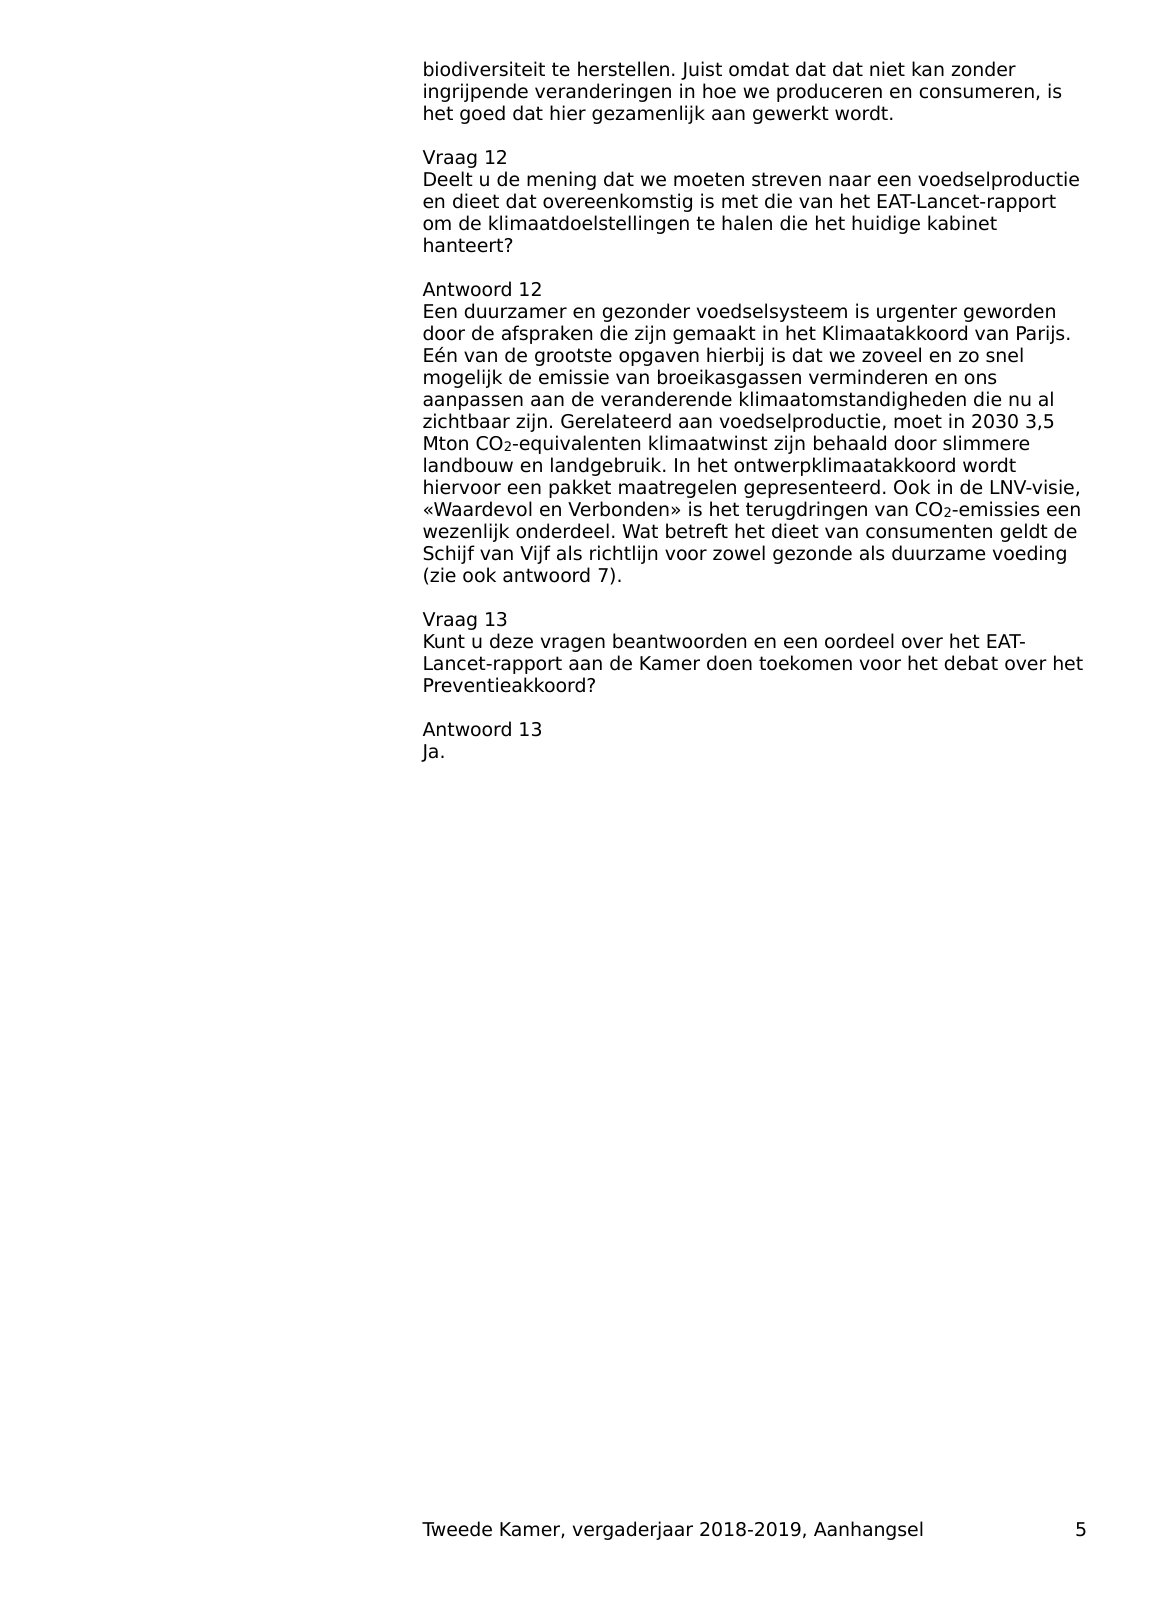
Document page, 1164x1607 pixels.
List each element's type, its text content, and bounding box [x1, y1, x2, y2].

text Antwoord 13 [422, 719, 1087, 741]
text Vraag 12 [422, 147, 1087, 169]
text Deelt u de mening dat we moeten streven naar een voedselproductie en dieet dat overeenkomstig is met die van het EAT-Lancet-rapport om de klimaatdoelstellingen te halen die het huidige kabinet hanteert? [422, 169, 1087, 257]
text biodiversiteit te herstellen. Juist omdat dat dat niet kan zonder ingrijpende veranderingen in hoe we produceren en consumeren, is het goed dat hier gezamenlijk aan gewerkt wordt. [422, 59, 1087, 125]
text Vraag 13 [422, 609, 1087, 631]
text Kunt u deze vragen beantwoorden en een oordeel over het EAT-Lancet-rapport aan de Kamer doen toekomen voor het debat over het Preventieakkoord? [422, 631, 1087, 697]
text Een duurzamer en gezonder voedselsysteem is urgenter geworden door de afspraken die zijn gemaakt in het Klimaatakkoord van Parijs. Eén van de grootste opgaven hierbij is dat we zoveel en zo snel mogelijk de emissie van broeikasgassen verminderen en ons aanpassen aan de veranderende klimaatomstandigheden die nu al zichtbaar zijn. Gerelateerd aan voedselproductie, moet in 2030 3,5 Mton CO2-equivalenten klimaatwinst zijn behaald door slimmere landbouw en landgebruik. In het ontwerpklimaatakkoord wordt hiervoor een pakket maatregelen gepresenteerd. Ook in de LNV-visie, «Waardevol en Verbonden» is het terugdringen van CO2-emissies een wezenlijk onderdeel. Wat betreft het dieet van consumenten geldt de Schijf van Vijf als richtlijn voor zowel gezonde als duurzame voeding (zie ook antwoord 7). [422, 301, 1087, 587]
text Antwoord 12 [422, 279, 1087, 301]
text Ja. [422, 741, 1087, 763]
